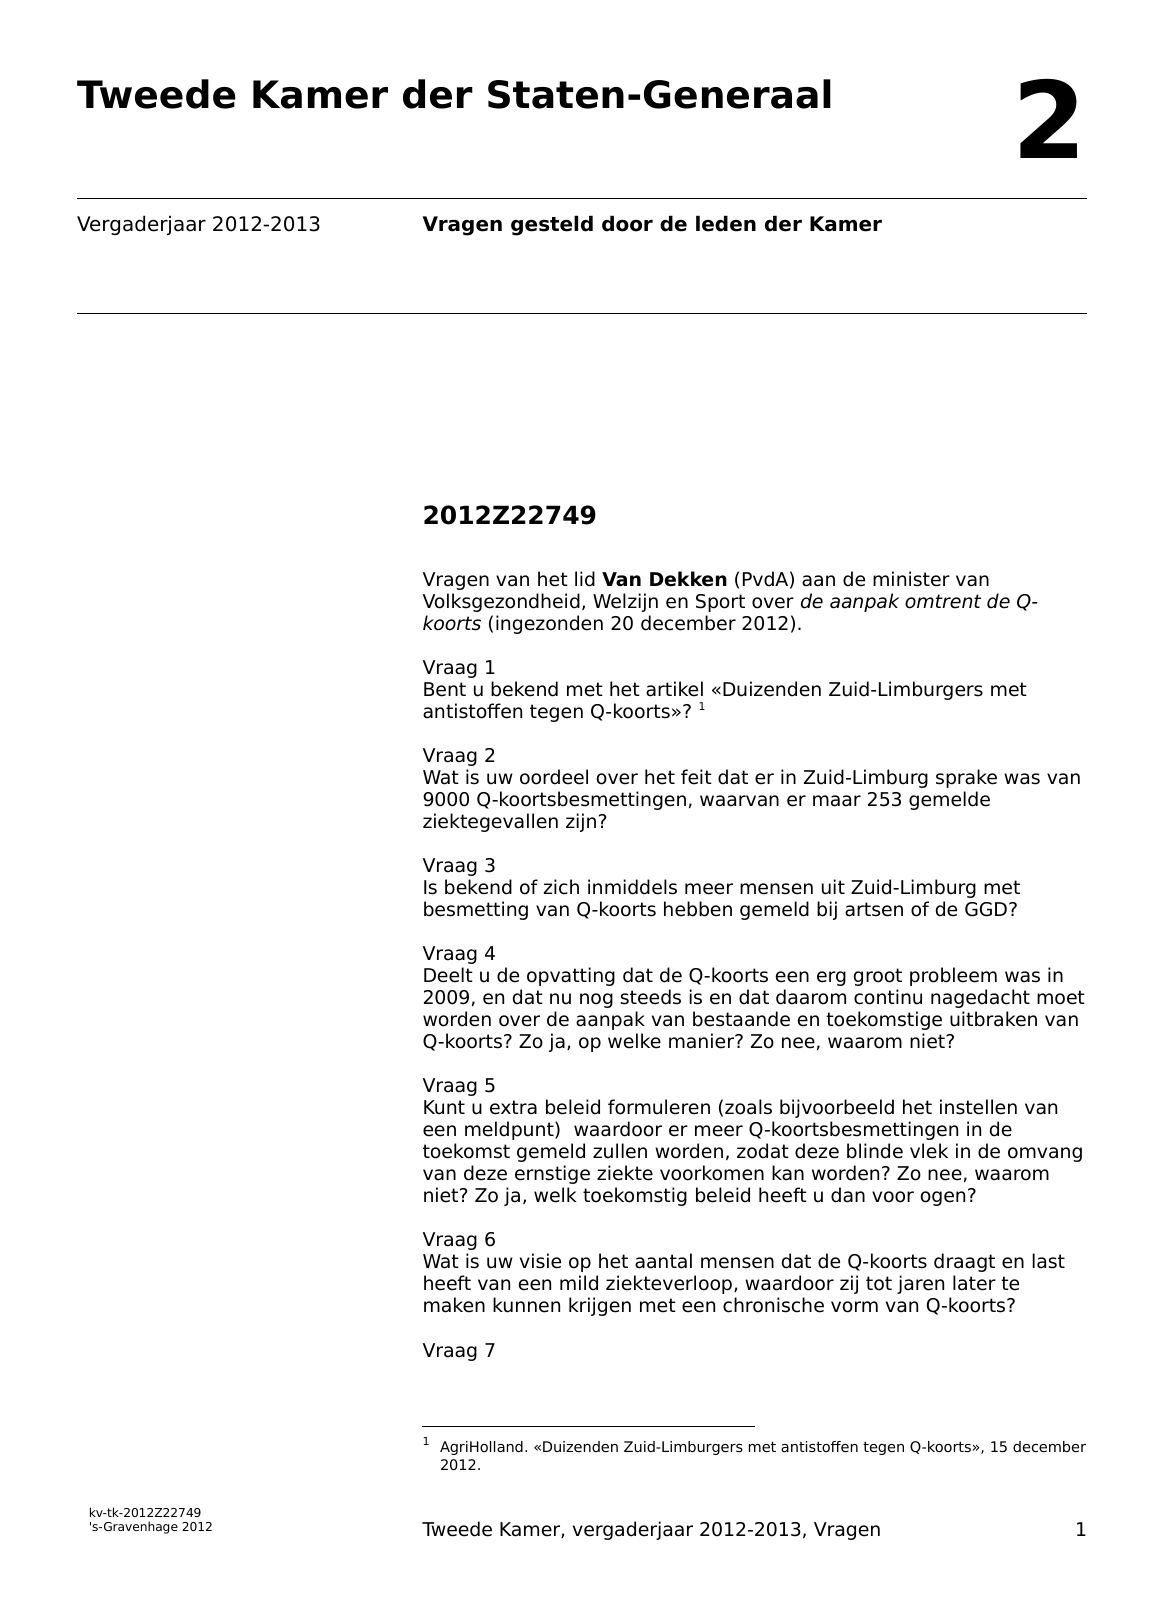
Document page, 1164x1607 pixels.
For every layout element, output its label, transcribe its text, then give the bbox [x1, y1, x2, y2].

text Vragen van het lid Van Dekken (PvdA) aan de minister van Volksgezondheid, Welzijn en Sport over de aanpak omtrent de Q-koorts (ingezonden 20 december 2012). [422, 569, 1087, 635]
table_header Tweede Kamer der Staten-Generaal [77, 59, 886, 198]
text AgriHolland. «Duizenden Zuid-Limburgers met antistoffen tegen Q-koorts», 15 december 2012. [422, 1435, 1087, 1474]
text Vraag 1 [422, 657, 1087, 679]
table_cell Vragen gesteld door de leden der Kamer [422, 199, 1087, 313]
text Kunt u extra beleid formuleren (zoals bijvoorbeeld het instellen van een meldpunt) waardoor er meer Q-koortsbesmettingen in de toekomst gemeld zullen worden, zodat deze blinde vlek in de omvang van deze ernstige ziekte voorkomen kan worden? Zo nee, waarom niet? Zo ja, welk toekomstig beleid heeft u dan voor ogen? [422, 1097, 1087, 1207]
text Vraag 2 [422, 745, 1087, 767]
text Vraag 7 [422, 1339, 1087, 1361]
text Bent u bekend met het artikel «Duizenden Zuid-Limburgers met antistoffen tegen Q-koorts»? [422, 679, 1087, 723]
table_cell Vergaderjaar 2012-2013 [77, 199, 422, 313]
text 's-Gravenhage 2012 [88, 1520, 323, 1534]
table_header 2 [886, 59, 1087, 198]
text Deelt u de opvatting dat de Q-koorts een erg groot probleem was in 2009, en dat nu nog steeds is en dat daarom continu nagedacht moet worden over de aanpak van bestaande en toekomstige uitbraken van Q-koorts? Zo ja, op welke manier? Zo nee, waarom niet? [422, 965, 1087, 1053]
text Wat is uw oordeel over het feit dat er in Zuid-Limburg sprake was van 9000 Q-koortsbesmettingen, waarvan er maar 253 gemelde ziektegevallen zijn? [422, 767, 1087, 833]
text Is bekend of zich inmiddels meer mensen uit Zuid-Limburg met besmetting van Q-koorts hebben gemeld bij artsen of de GGD? [422, 877, 1087, 921]
text Vraag 6 [422, 1229, 1087, 1251]
text Vraag 3 [422, 855, 1087, 877]
text kv-tk-2012Z22749 [88, 1506, 323, 1520]
text Vraag 4 [422, 943, 1087, 965]
text Wat is uw visie op het aantal mensen dat de Q-koorts draagt en last heeft van een mild ziekteverloop, waardoor zij tot jaren later te maken kunnen krijgen met een chronische vorm van Q-koorts? [422, 1251, 1087, 1317]
text Vraag 5 [422, 1075, 1087, 1097]
text 2012Z22749 [422, 501, 1087, 531]
